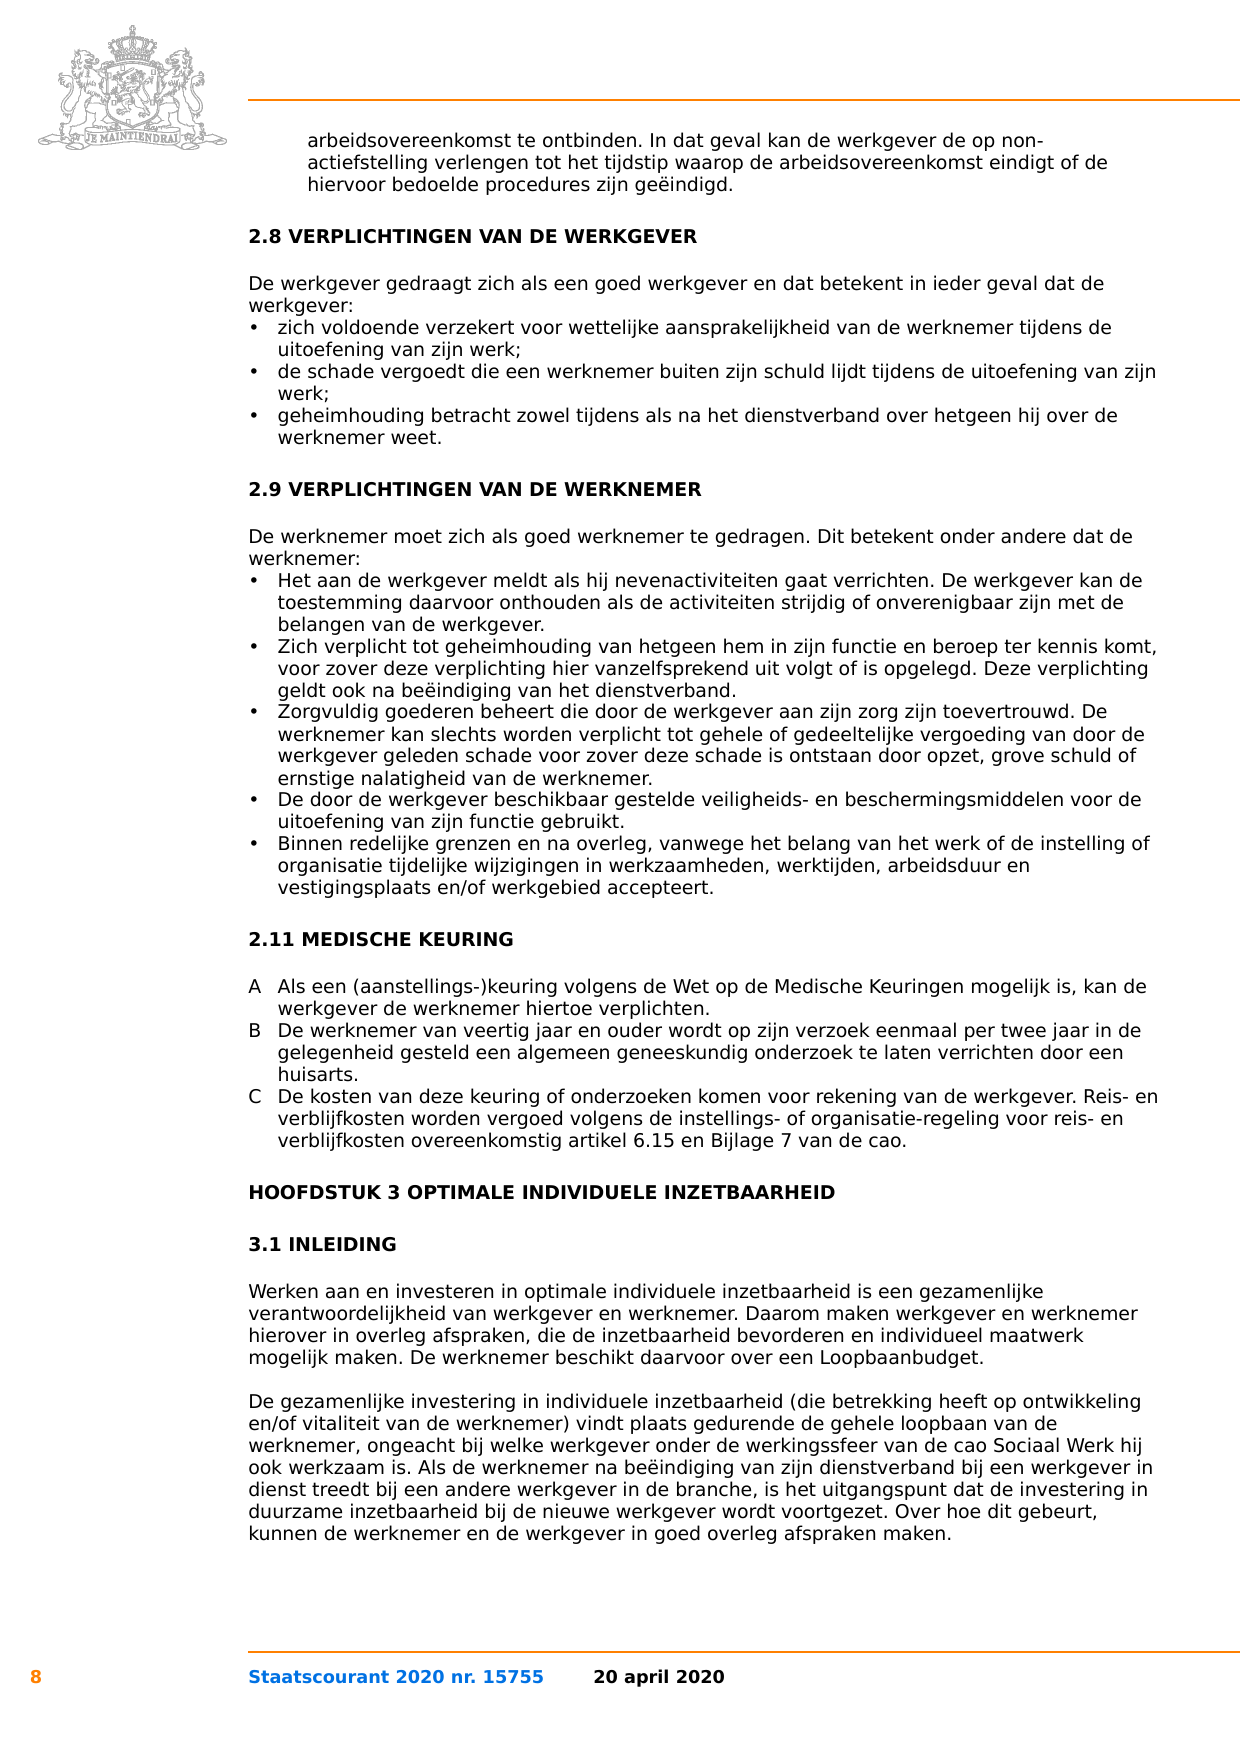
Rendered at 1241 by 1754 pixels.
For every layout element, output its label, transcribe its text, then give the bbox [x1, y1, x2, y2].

text • Het aan de werkgever meldt als hij nevenactiviteiten gaat verrichten. De werkgever kan de toestemming daarvoor onthouden als de activiteiten strijdig of onverenigbaar zijn met de belangen van de werkgever. [248, 569, 1163, 636]
subtitle 2.8 VERPLICHTINGEN VAN DE WERKGEVER [248, 226, 1163, 248]
text C De kosten van deze keuring of onderzoeken komen voor rekening van de werkgever. Reis- en verblijfkosten worden vergoed volgens de instellings- of organisatie-regeling voor reis- en verblijfkosten overeenkomstig artikel 6.15 en Bijlage 7 van de cao. [248, 1086, 1163, 1152]
text • de schade vergoedt die een werknemer buiten zijn schuld lijdt tijdens de uitoefening van zijn werk; [248, 361, 1163, 405]
text A Als een (aanstellings-)keuring volgens de Wet op de Medische Keuringen mogelijk is, kan de werkgever de werknemer hiertoe verplichten. [248, 976, 1163, 1020]
subtitle 3.1 INLEIDING [248, 1234, 1163, 1256]
subtitle 2.11 MEDISCHE KEURING [248, 929, 1163, 951]
text arbeidsovereenkomst te ontbinden. In dat geval kan de werkgever de op non-actiefstelling verlengen tot het tijdstip waarop de arbeidsovereenkomst eindigt of de hiervoor bedoelde procedures zijn geëindigd. [278, 130, 1163, 196]
subtitle 2.9 VERPLICHTINGEN VAN DE WERKNEMER [248, 479, 1163, 501]
text De werknemer moet zich als goed werknemer te gedragen. Dit betekent onder andere dat de werknemer: [248, 526, 1163, 569]
text De gezamenlijke investering in individuele inzetbaarheid (die betrekking heeft op ontwikkeling en/of vitaliteit van de werknemer) vindt plaats gedurende de gehele loopbaan van de werknemer, ongeacht bij welke werkgever onder de werkingssfeer van de cao Sociaal Werk hij ook werkzaam is. Als de werknemer na beëindiging van zijn dienstverband bij een werkgever in dienst treedt bij een andere werkgever in de branche, is het uitgangspunt dat de investering in duurzame inzetbaarheid bij de nieuwe werkgever wordt voortgezet. Over hoe dit gebeurt, kunnen de werknemer en de werkgever in goed overleg afspraken maken. [248, 1391, 1163, 1545]
text • zich voldoende verzekert voor wettelijke aansprakelijkheid van de werknemer tijdens de uitoefening van zijn werk; [248, 317, 1163, 361]
text De werkgever gedraagt zich als een goed werkgever en dat betekent in ieder geval dat de werkgever: [248, 273, 1163, 317]
subtitle HOOFDSTUK 3 OPTIMALE INDIVIDUELE INZETBAARHEID [248, 1182, 1163, 1204]
text • geheimhouding betracht zowel tijdens als na het dienstverband over hetgeen hij over de werknemer weet. [248, 405, 1163, 449]
text Werken aan en investeren in optimale individuele inzetbaarheid is een gezamenlijke verantwoordelijkheid van werkgever en werknemer. Daarom maken werkgever en werknemer hierover in overleg afspraken, die de inzetbaarheid bevorderen en individueel maatwerk mogelijk maken. De werknemer beschikt daarvoor over een Loopbaanbudget. [248, 1281, 1163, 1369]
text • De door de werkgever beschikbaar gestelde veiligheids- en beschermingsmiddelen voor de uitoefening van zijn functie gebruikt. [248, 789, 1163, 833]
text • Zorgvuldig goederen beheert die door de werkgever aan zijn zorg zijn toevertrouwd. De werknemer kan slechts worden verplicht tot gehele of gedeeltelijke vergoeding van door de werkgever geleden schade voor zover deze schade is ontstaan door opzet, grove schuld of ernstige nalatigheid van de werknemer. [248, 701, 1163, 789]
text B De werknemer van veertig jaar en ouder wordt op zijn verzoek eenmaal per twee jaar in de gelegenheid gesteld een algemeen geneeskundig onderzoek te laten verrichten door een huisarts. [248, 1020, 1163, 1086]
text • Binnen redelijke grenzen en na overleg, vanwege het belang van het werk of de instelling of organisatie tijdelijke wijzigingen in werkzaamheden, werktijden, arbeidsduur en vestigingsplaats en/of werkgebied accepteert. [248, 833, 1163, 899]
text • Zich verplicht tot geheimhouding van hetgeen hem in zijn functie en beroep ter kennis komt, voor zover deze verplichting hier vanzelfsprekend uit volgt of is opgelegd. Deze verplichting geldt ook na beëindiging van het dienstverband. [248, 636, 1163, 701]
picture [38, 25, 227, 150]
